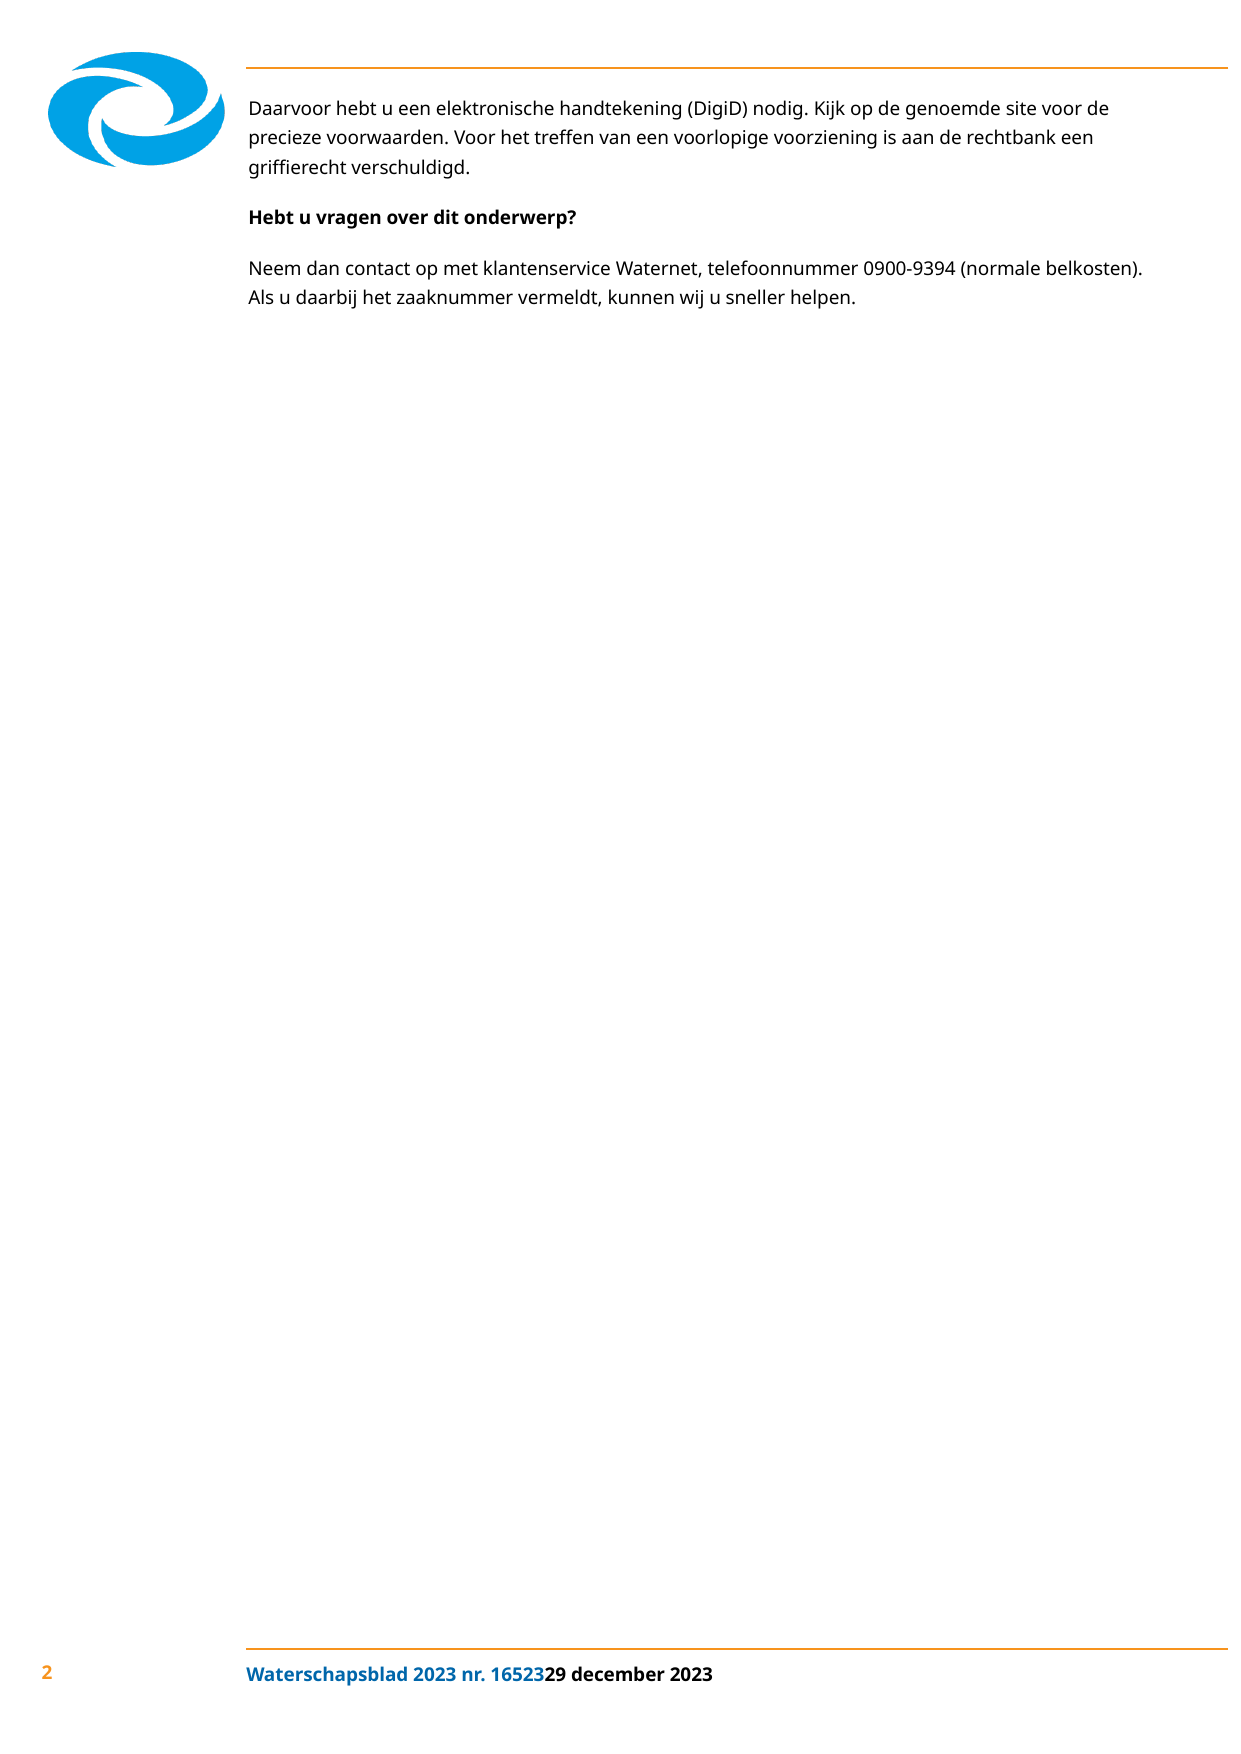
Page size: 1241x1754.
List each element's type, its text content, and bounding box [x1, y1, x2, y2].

picture [41, 47, 231, 172]
text Daarvoor hebt u een elektronische handtekening (DigiD) nodig. Kijk op de genoemde site voor de precieze voorwaarden. Voor het treffen van een voorlopige voorziening is aan de rechtbank een griffierecht verschuldigd. [248, 95, 1152, 180]
text Neem dan contact op met klantenservice Waternet, telefoonnummer 0900-9394 (normale belkosten). Als u daarbij het zaaknummer vermeldt, kunnen wij u sneller helpen. [248, 255, 1152, 310]
text Hebt u vragen over dit onderwerp? [248, 204, 1152, 230]
